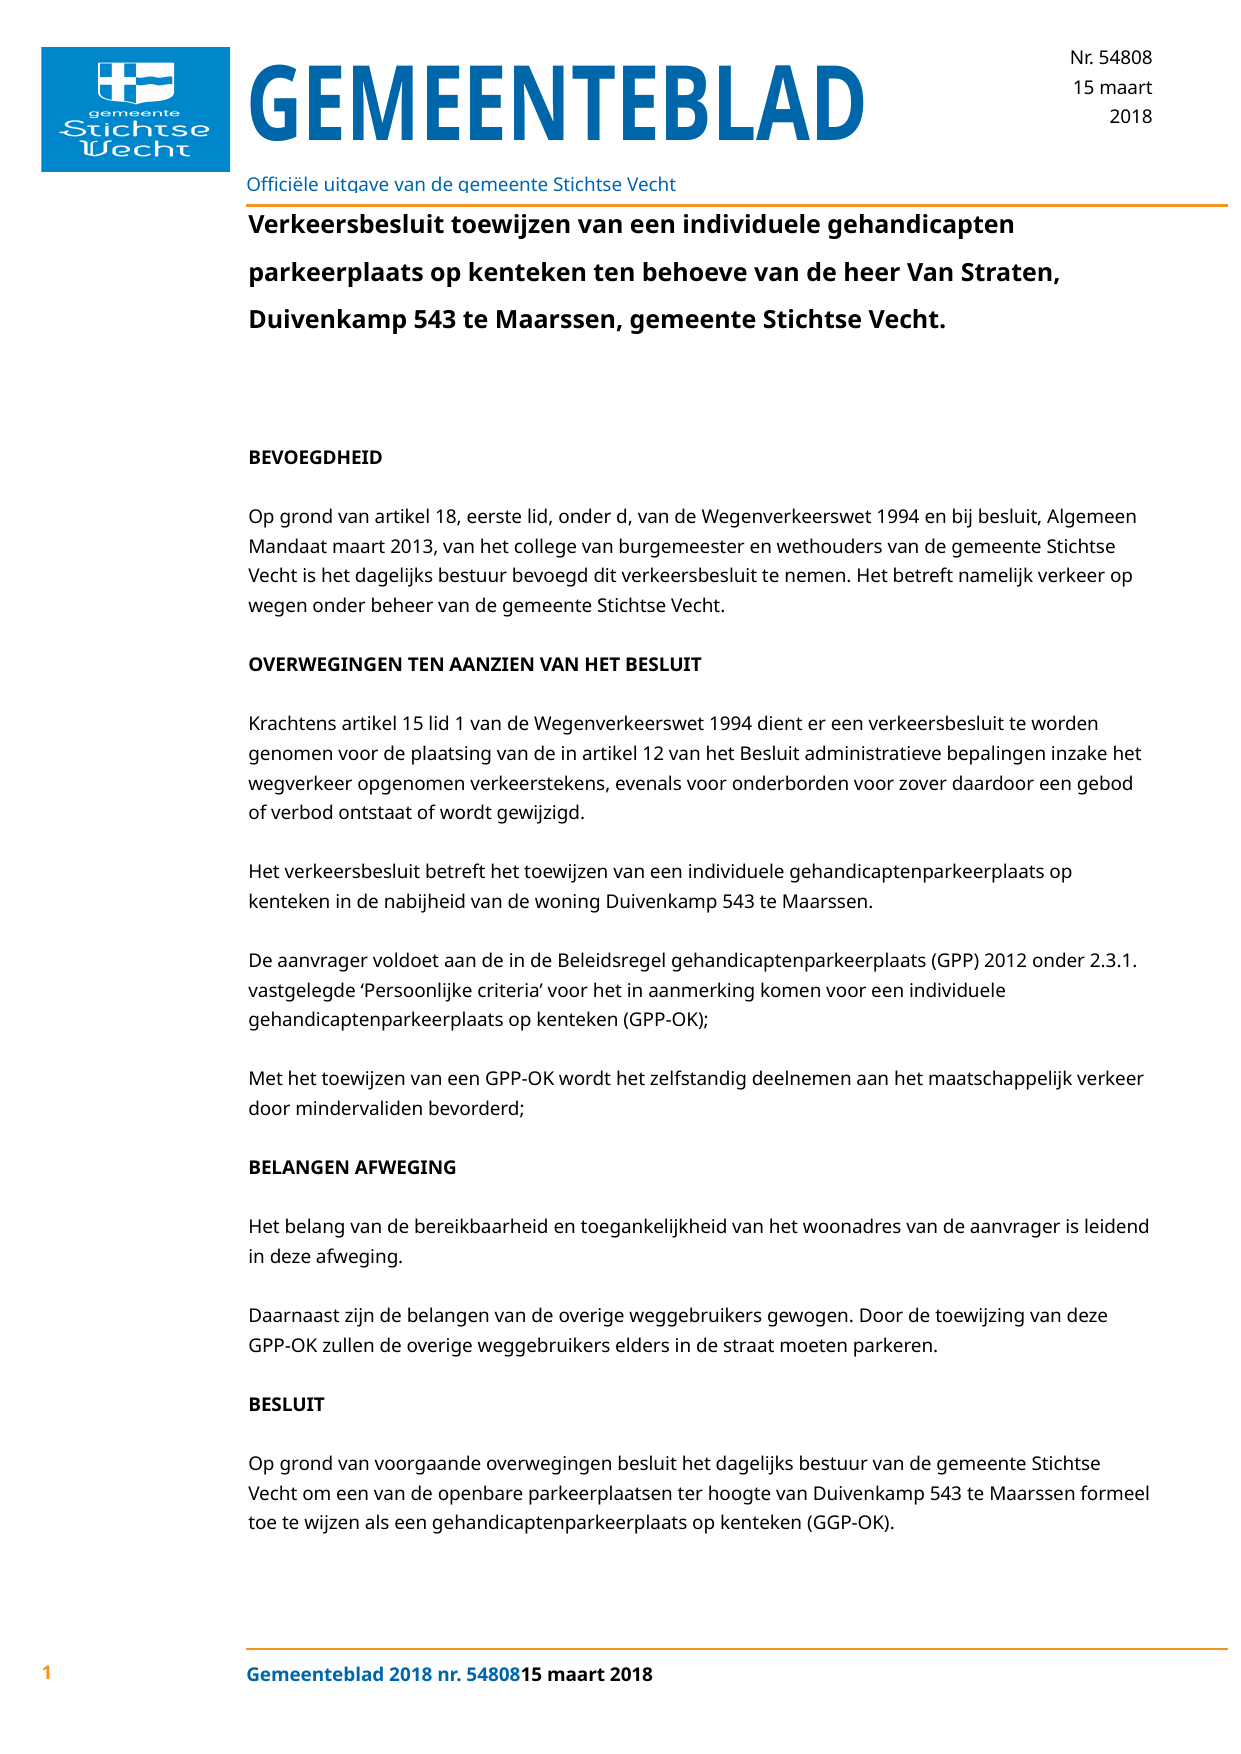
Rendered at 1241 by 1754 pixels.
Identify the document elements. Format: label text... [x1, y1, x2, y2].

text Op grond van voorgaande overwegingen besluit het dagelijks bestuur van de gemeente Stichtse Vecht om een van de openbare parkeerplaatsen ter hoogte van Duivenkamp 543 te Maarssen formeel toe te wijzen als een gehandicaptenparkeerplaats op kenteken (GGP-OK). [248, 1450, 1152, 1535]
text BESLUIT [248, 1391, 1152, 1417]
text Het verkeersbesluit betreft het toewijzen van een individuele gehandicaptenparkeerplaats op kenteken in de nabijheid van de woning Duivenkamp 543 te Maarssen. [248, 858, 1152, 914]
text Op grond van artikel 18, eerste lid, onder d, van de Wegenverkeerswet 1994 en bij besluit, Algemeen Mandaat maart 2013, van het college van burgemeester en wethouders van de gemeente Stichtse Vecht is het dagelijks bestuur bevoegd dit verkeersbesluit te nemen. Het betreft namelijk verkeer op wegen onder beheer van de gemeente Stichtse Vecht. [248, 503, 1152, 618]
text Daarnaast zijn de belangen van de overige weggebruikers gewogen. Door de toewijzing van deze GPP-OK zullen de overige weggebruikers elders in de straat moeten parkeren. [248, 1302, 1152, 1358]
picture [137, 63, 174, 103]
text Verkeersbesluit toewijzen van een individuele gehandicapten parkeerplaats op kenteken ten behoeve van de heer Van Straten, Duivenkamp 543 te Maarssen, gemeente Stichtse Vecht. [248, 207, 1152, 336]
text De aanvrager voldoet aan de in de Beleidsregel gehandicaptenparkeerplaats (GPP) 2012 onder 2.3.1. vastgelegde ‘Persoonlijke criteria’ voor het in aanmerking komen voor een individuele gehandicaptenparkeerplaats op kenteken (GPP-OK); [248, 947, 1152, 1032]
text Het belang van de bereikbaarheid en toegankelijkheid van het woonadres van de aanvrager is leidend in deze afweging. [248, 1213, 1152, 1269]
text Met het toewijzen van een GPP-OK wordt het zelfstandig deelnemen aan het maatschappelijk verkeer door mindervaliden bevorderd; [248, 1066, 1152, 1121]
picture [99, 63, 135, 101]
text BELANGEN AFWEGING [248, 1154, 1152, 1180]
text BEVOEGDHEID [248, 444, 1152, 470]
text Krachtens artikel 15 lid 1 van de Wegenverkeerswet 1994 dient er een verkeersbesluit te worden genomen voor de plaatsing van de in artikel 12 van het Besluit administratieve bepalingen inzake het wegverkeer opgenomen verkeerstekens, evenals voor onderborden voor zover daardoor een gebod of verbod ontstaat of wordt gewijzigd. [248, 711, 1152, 825]
text OVERWEGINGEN TEN AANZIEN VAN HET BESLUIT [248, 651, 1152, 677]
